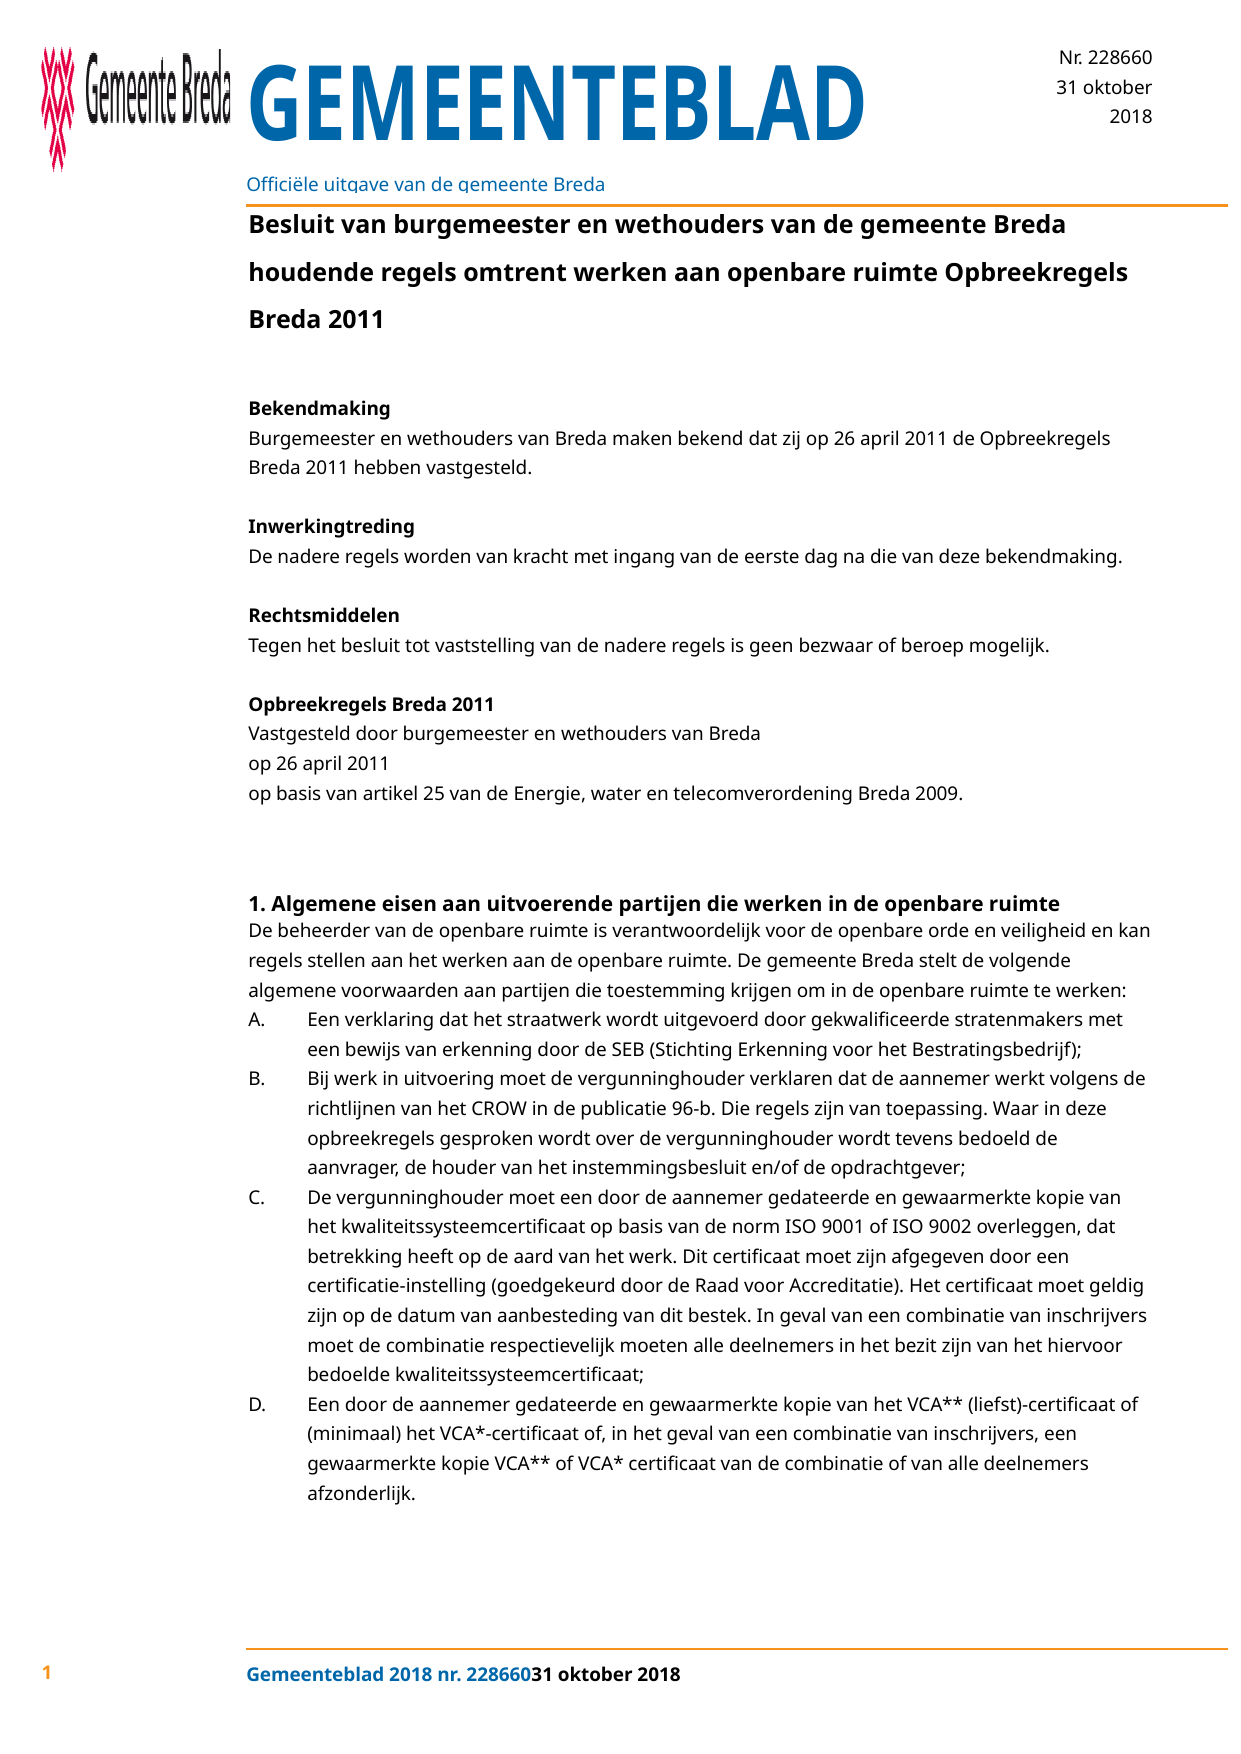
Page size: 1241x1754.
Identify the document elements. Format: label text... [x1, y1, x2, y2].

text Bekendmaking [248, 395, 1152, 421]
text Inwerkingtreding [248, 513, 1152, 539]
text op basis van artikel 25 van de Energie, water en telecomverordening Breda 2009. [248, 780, 1152, 805]
list Bij werk in uitvoering moet de vergunninghouder verklaren dat de aannemer werkt volgens de richtlijnen van het CROW in de publicatie 96-b. Die regels zijn van toepassing. Waar in deze opbreekregels gesproken wordt over de vergunninghouder wordt tevens bedoeld de aanvrager, de houder van het instemmingsbesluit en/of de opdrachtgever; [248, 1066, 1152, 1180]
text Besluit van burgemeester en wethouders van de gemeente Breda houdende regels omtrent werken aan openbare ruimte Opbreekregels Breda 2011 [248, 207, 1152, 336]
text Burgemeester en wethouders van Breda maken bekend dat zij op 26 april 2011 de Opbreekregels Breda 2011 hebben vastgesteld. [248, 425, 1152, 480]
text De beheerder van de openbare ruimte is verantwoordelijk voor de openbare orde en veiligheid en kan regels stellen aan het werken aan de openbare ruimte. De gemeente Breda stelt de volgende algemene voorwaarden aan partijen die toestemming krijgen om in de openbare ruimte te werken: [248, 918, 1152, 1003]
list Een door de aannemer gedateerde en gewaarmerkte kopie van het VCA** (liefst)-certificaat of (minimaal) het VCA*-certificaat of, in het geval van een combinatie van inschrijvers, een gewaarmerkte kopie VCA** of VCA* certificaat van de combinatie of van alle deelnemers afzonderlijk. [248, 1391, 1152, 1506]
text op 26 april 2011 [248, 750, 1152, 776]
text 1. Algemene eisen aan uitvoerende partijen die werken in de openbare ruimte [248, 889, 1152, 918]
picture [41, 47, 231, 172]
text Tegen het besluit tot vaststelling van de nadere regels is geen bezwaar of beroep mogelijk. [248, 632, 1152, 657]
list Een verklaring dat het straatwerk wordt uitgevoerd door gekwalificeerde stratenmakers met een bewijs van erkenning door de SEB (Stichting Erkenning voor het Bestratingsbedrijf); [248, 1006, 1152, 1062]
text Rechtsmiddelen [248, 602, 1152, 628]
text Opbreekregels Breda 2011 [248, 691, 1152, 717]
list De vergunninghouder moet een door de aannemer gedateerde en gewaarmerkte kopie van het kwaliteitssysteemcertificaat op basis van de norm ISO 9001 of ISO 9002 overleggen, dat betrekking heeft op de aard van het werk. Dit certificaat moet zijn afgegeven door een certificatie-instelling (goedgekeurd door de Raad voor Accreditatie). Het certificaat moet geldig zijn op de datum van aanbesteding van dit bestek. In geval van een combinatie van inschrijvers moet de combinatie respectievelijk moeten alle deelnemers in het bezit zijn van het hiervoor bedoelde kwaliteitssysteemcertificaat; [248, 1184, 1152, 1387]
text Vastgesteld door burgemeester en wethouders van Breda [248, 721, 1152, 746]
text De nadere regels worden van kracht met ingang van de eerste dag na die van deze bekendmaking. [248, 543, 1152, 569]
